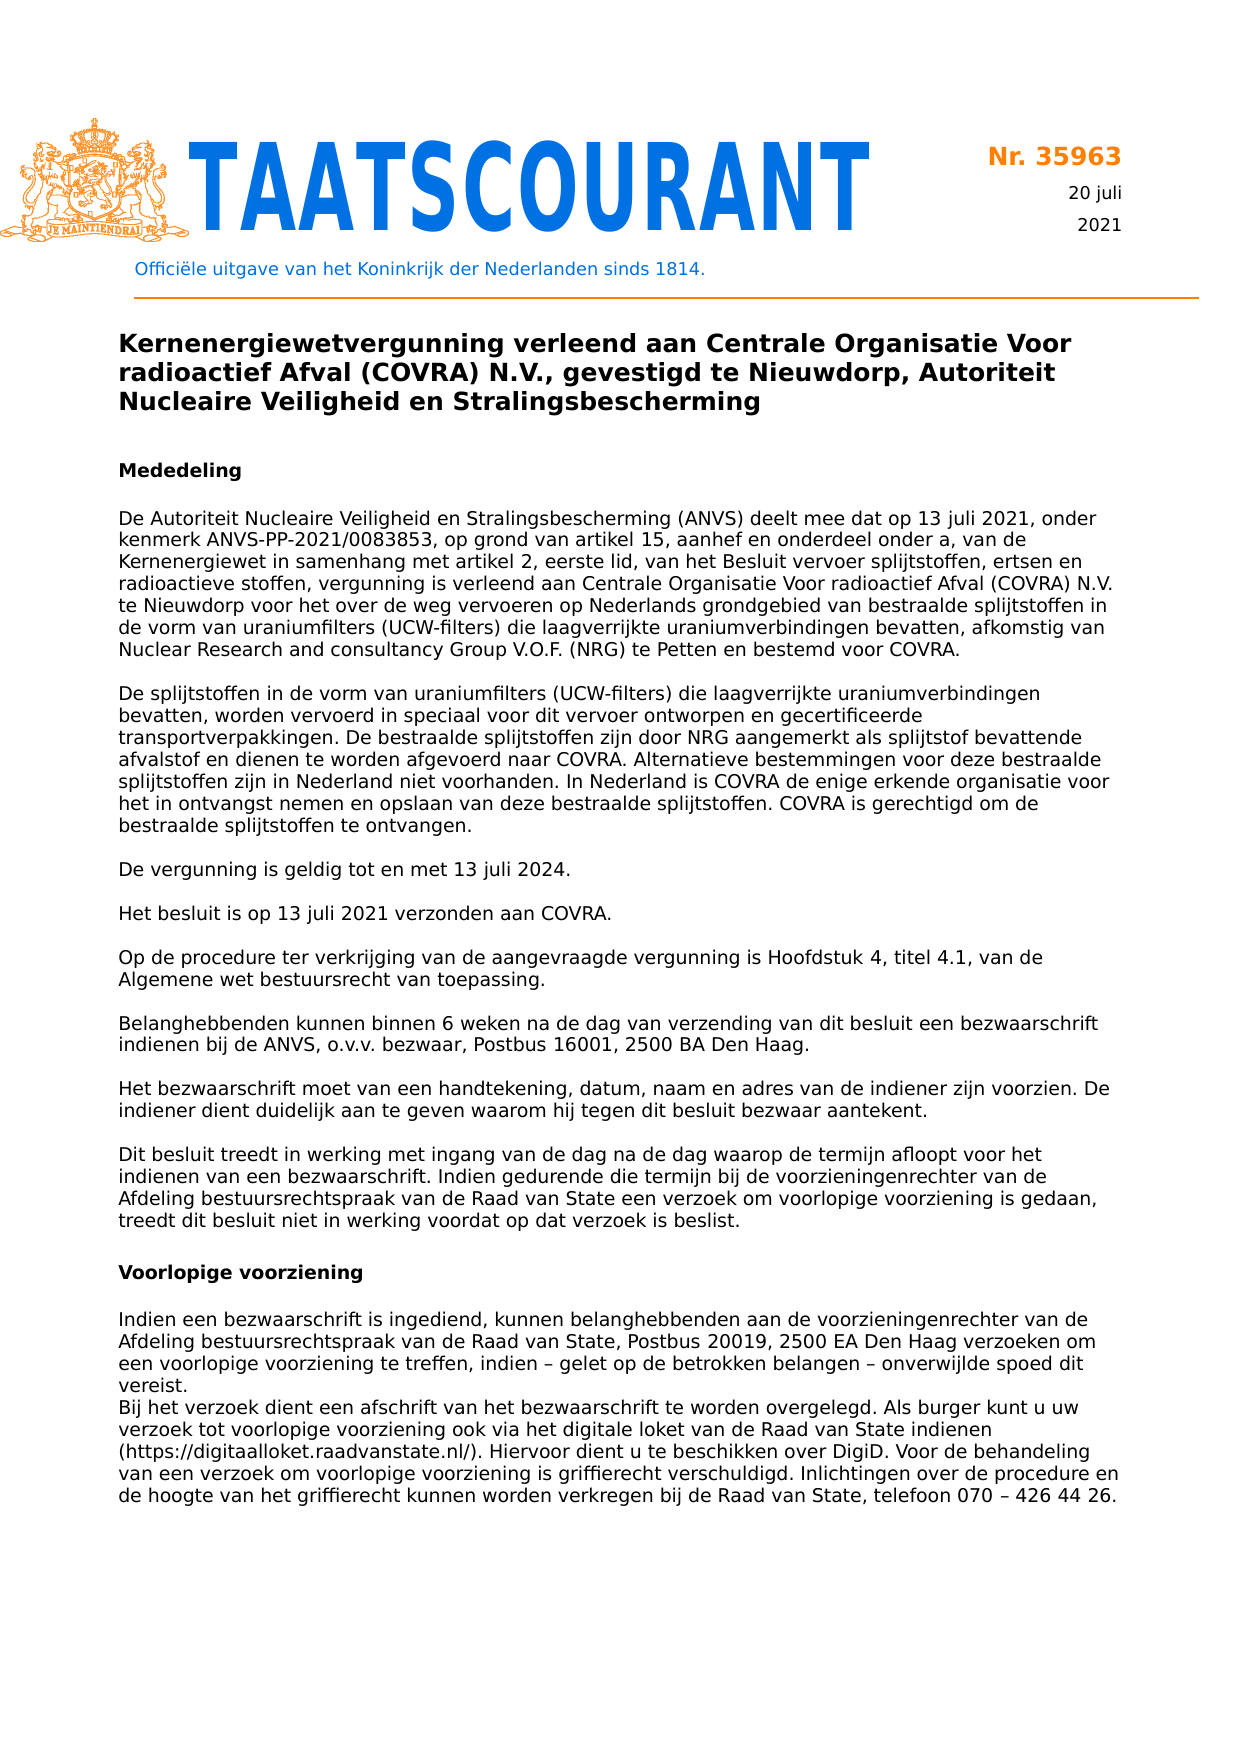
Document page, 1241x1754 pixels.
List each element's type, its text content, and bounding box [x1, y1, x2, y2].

text Dit besluit treedt in werking met ingang van de dag na de dag waarop de termijn afloopt voor het indienen van een bezwaarschrift. Indien gedurende die termijn bij de voorzieningenrechter van de Afdeling bestuursrechtspraak van de Raad van State een verzoek om voorlopige voorziening is gedaan, treedt dit besluit niet in werking voordat op dat verzoek is beslist. [118, 1144, 1122, 1232]
table_header [0, 242, 134, 297]
table_cell 20 juli [939, 177, 1199, 209]
text Het besluit is op 13 juli 2021 verzonden aan COVRA. [118, 903, 1122, 925]
text De vergunning is geldig tot en met 13 juli 2024. [118, 859, 1122, 881]
text De Autoriteit Nucleaire Veiligheid en Stralingsbescherming (ANVS) deelt mee dat op 13 juli 2021, onder kenmerk ANVS-PP-2021/0083853, op grond van artikel 15, aanhef en onderdeel onder a, van de Kernenergiewet in samenhang met artikel 2, eerste lid, van het Besluit vervoer splijtstoffen, ertsen en radioactieve stoffen, vergunning is verleend aan Centrale Organisatie Voor radioactief Afval (COVRA) N.V. te Nieuwdorp voor het over de weg vervoeren op Nederlands grondgebied van bestraalde splijtstoffen in de vorm van uraniumfilters (UCW-filters) die laagverrijkte uraniumverbindingen bevatten, afkomstig van Nuclear Research and consultancy Group V.O.F. (NRG) te Petten en bestemd voor COVRA. [118, 507, 1122, 661]
subtitle Kernenergiewetvergunning verleend aan Centrale Organisatie Voor radioactief Afval (COVRA) N.V., gevestigd te Nieuwdorp, Autoriteit Nucleaire Veiligheid en Stralingsbescherming [118, 329, 1122, 417]
picture [0, 118, 189, 242]
text De splijtstoffen in de vorm van uraniumfilters (UCW-filters) die laagverrijkte uraniumverbindingen bevatten, worden vervoerd in speciaal voor dit vervoer ontworpen en gecertificeerde transportverpakkingen. De bestraalde splijtstoffen zijn door NRG aangemerkt als splijtstof bevattende afvalstof en dienen te worden afgevoerd naar COVRA. Alternatieve bestemmingen voor deze bestraalde splijtstoffen zijn in Nederland niet voorhanden. In Nederland is COVRA de enige erkende organisatie voor het in ontvangst nemen en opslaan van deze bestraalde splijtstoffen. COVRA is gerechtigd om de bestraalde splijtstoffen te ontvangen. [118, 683, 1122, 837]
table_header STAATSCOURANT [134, 118, 939, 259]
text Het bezwaarschrift moet van een handtekening, datum, naam en adres van de indiener zijn voorzien. De indiener dient duidelijk aan te geven waarom hij tegen dit besluit bezwaar aantekent. [118, 1078, 1122, 1122]
subtitle Mededeling [118, 460, 1122, 482]
text Indien een bezwaarschrift is ingediend, kunnen belanghebbenden aan de voorzieningenrechter van de Afdeling bestuursrechtspraak van de Raad van State, Postbus 20019, 2500 EA Den Haag verzoeken om een voorlopige voorziening te treffen, indien – gelet op de betrokken belangen – onverwijlde spoed dit vereist. [118, 1309, 1122, 1397]
text Bij het verzoek dient een afschrift van het bezwaarschrift te worden overgelegd. Als burger kunt u uw verzoek tot voorlopige voorziening ook via het digitale loket van de Raad van State indienen (https://digitaalloket.raadvanstate.nl/). Hiervoor dient u te beschikken over DigiD. Voor de behandeling van een verzoek om voorlopige voorziening is griffierecht verschuldigd. Inlichtingen over de procedure en de hoogte van het griffierecht kunnen worden verkregen bij de Raad van State, telefoon 070 – 426 44 26. [118, 1397, 1122, 1507]
table_header Nr. 35963 [939, 118, 1199, 177]
table_cell 2021 [939, 209, 1199, 259]
text Op de procedure ter verkrijging van de aangevraagde vergunning is Hoofdstuk 4, titel 4.1, van de Algemene wet bestuursrecht van toepassing. [118, 947, 1122, 991]
subtitle Voorlopige voorziening [118, 1262, 1122, 1284]
text Belanghebbenden kunnen binnen 6 weken na de dag van verzending van dit besluit een bezwaarschrift indienen bij de ANVS, o.v.v. bezwaar, Postbus 16001, 2500 BA Den Haag. [118, 1012, 1122, 1056]
table_cell Officiële uitgave van het Koninkrijk der Nederlanden sinds 1814. [134, 259, 1199, 297]
